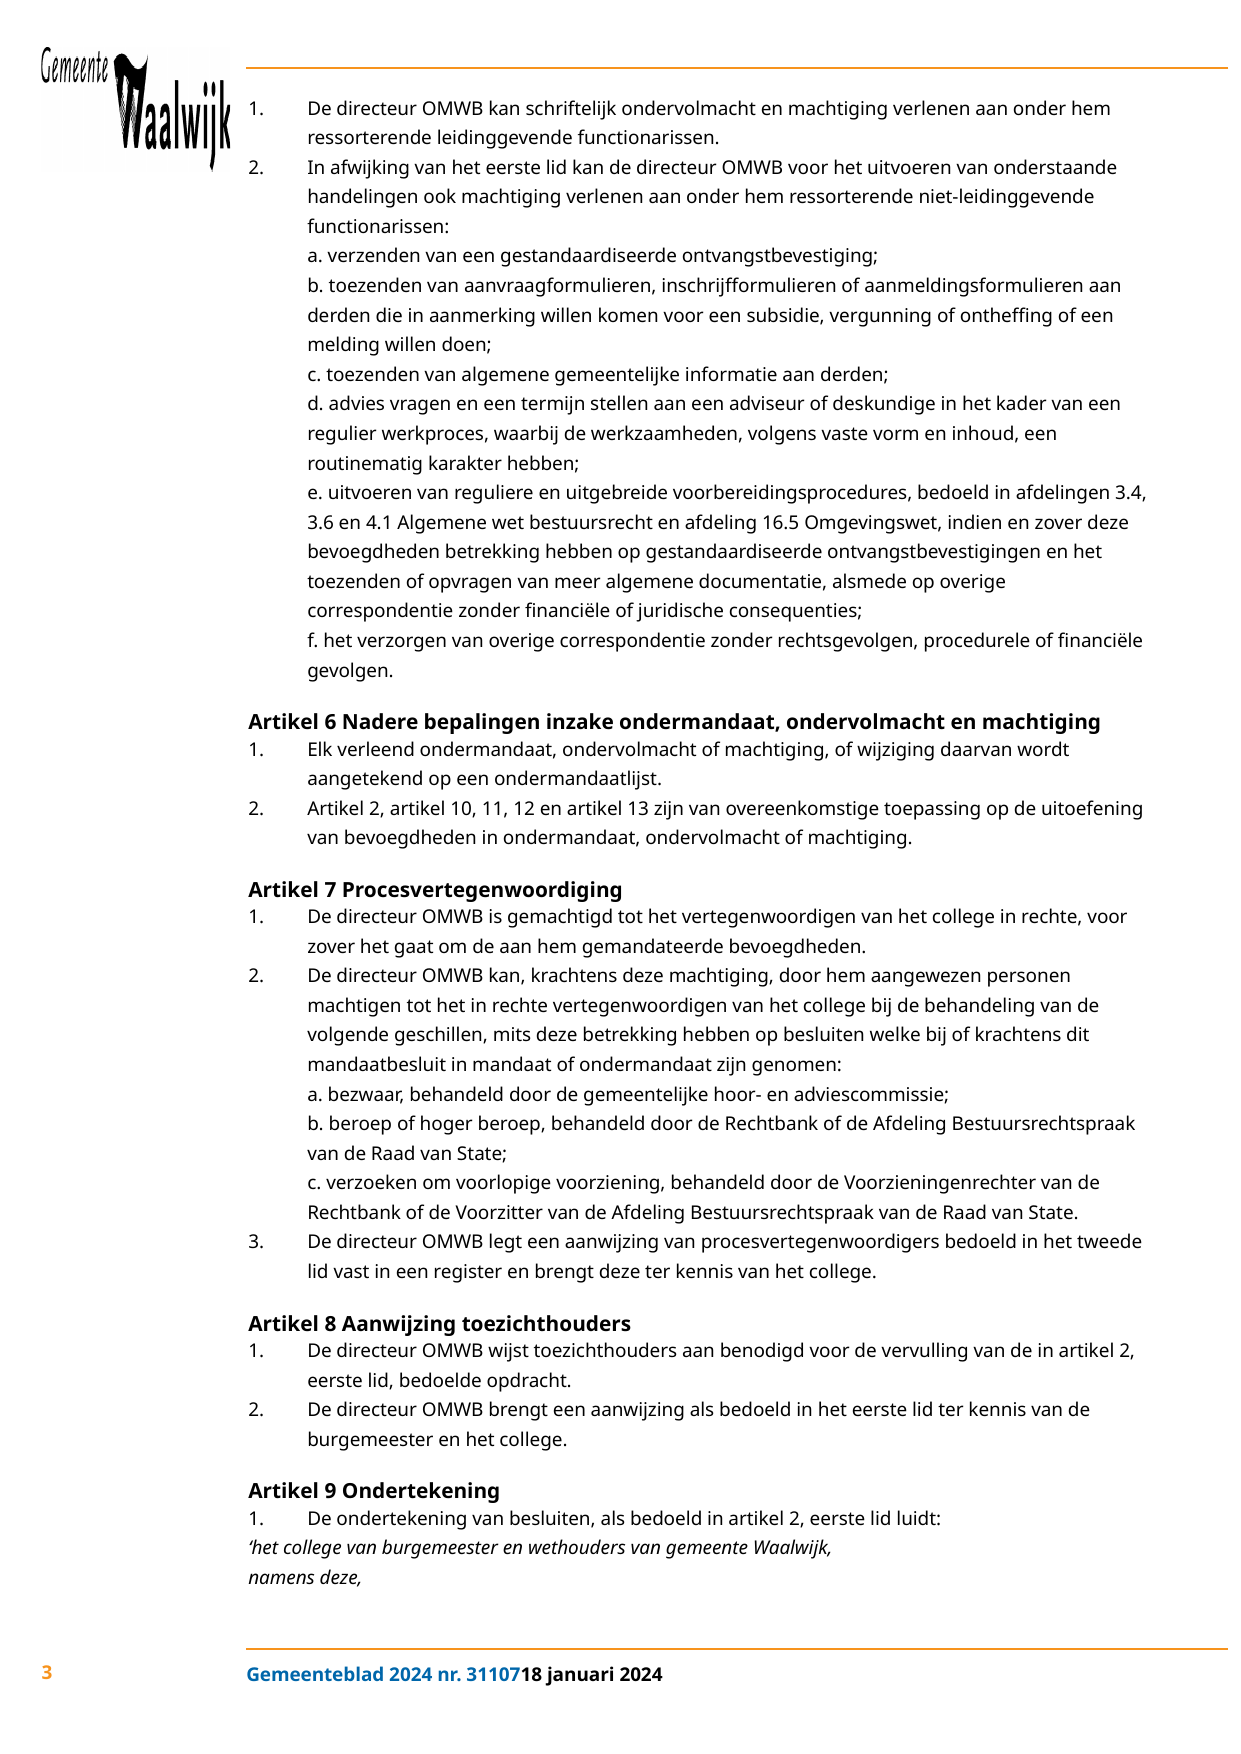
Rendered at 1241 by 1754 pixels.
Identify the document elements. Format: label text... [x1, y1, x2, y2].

list De directeur OMWB is gemachtigd tot het vertegenwoordigen van het college in rechte, voor zover het gaat om de aan hem gemandateerde bevoegdheden. [248, 903, 1152, 959]
picture [41, 47, 231, 172]
list De directeur OMWB brengt een aanwijzing als bedoeld in het eerste lid ter kennis van de burgemeester en het college. [248, 1396, 1152, 1452]
list De ondertekening van besluiten, als bedoeld in artikel 2, eerste lid luidt: [248, 1505, 1152, 1531]
list c. verzoeken om voorlopige voorziening, behandeld door de Voorzieningenrechter van de Rechtbank of de Voorzitter van de Afdeling Bestuursrechtspraak van de Raad van State. [248, 1169, 1152, 1225]
list De directeur OMWB kan schriftelijk ondervolmacht en machtiging verlenen aan onder hem ressorterende leidinggevende functionarissen. [248, 95, 1152, 150]
list c. toezenden van algemene gemeentelijke informatie aan derden; [248, 361, 1152, 387]
list De directeur OMWB legt een aanwijzing van procesvertegenwoordigers bedoeld in het tweede lid vast in een register en brengt deze ter kennis van het college. [248, 1229, 1152, 1284]
list d. advies vragen en een termijn stellen aan een adviseur of deskundige in het kader van een regulier werkproces, waarbij de werkzaamheden, volgens vaste vorm en inhoud, een routinematig karakter hebben; [248, 391, 1152, 476]
text ‘het college van burgemeester en wethouders van gemeente Waalwijk, [248, 1534, 1152, 1560]
text Artikel 6 Nadere bepalingen inzake ondermandaat, ondervolmacht en machtiging [248, 707, 1152, 736]
text namens deze, [248, 1564, 1152, 1590]
list a. bezwaar, behandeld door de gemeentelijke hoor- en adviescommissie; [248, 1081, 1152, 1107]
list De directeur OMWB kan, krachtens deze machtiging, door hem aangewezen personen machtigen tot het in rechte vertegenwoordigen van het college bij de behandeling van de volgende geschillen, mits deze betrekking hebben op besluiten welke bij of krachtens dit mandaatbesluit in mandaat of ondermandaat zijn genomen: [248, 962, 1152, 1077]
list b. toezenden van aanvraagformulieren, inschrijfformulieren of aanmeldingsformulieren aan derden die in aanmerking willen komen voor een subsidie, vergunning of ontheffing of een melding willen doen; [248, 272, 1152, 357]
list a. verzenden van een gestandaardiseerde ontvangstbevestiging; [248, 243, 1152, 268]
list f. het verzorgen van overige correspondentie zonder rechtsgevolgen, procedurele of financiële gevolgen. [248, 627, 1152, 683]
list b. beroep of hoger beroep, behandeld door de Rechtbank of de Afdeling Bestuursrechtspraak van de Raad van State; [248, 1110, 1152, 1166]
list Artikel 2, artikel 10, 11, 12 en artikel 13 zijn van overeenkomstige toepassing op de uitoefening van bevoegdheden in ondermandaat, ondervolmacht of machtiging. [248, 795, 1152, 850]
list De directeur OMWB wijst toezichthouders aan benodigd voor de vervulling van de in artikel 2, eerste lid, bedoelde opdracht. [248, 1337, 1152, 1392]
list In afwijking van het eerste lid kan de directeur OMWB voor het uitvoeren van onderstaande handelingen ook machtiging verlenen aan onder hem ressorterende niet-leidinggevende functionarissen: [248, 154, 1152, 239]
text Artikel 7 Procesvertegenwoordiging [248, 875, 1152, 903]
list e. uitvoeren van reguliere en uitgebreide voorbereidingsprocedures, bedoeld in afdelingen 3.4, 3.6 en 4.1 Algemene wet bestuursrecht en afdeling 16.5 Omgevingswet, indien en zover deze bevoegdheden betrekking hebben op gestandaardiseerde ontvangstbevestigingen en het toezenden of opvragen van meer algemene documentatie, alsmede op overige correspondentie zonder financiële of juridische consequenties; [248, 479, 1152, 623]
text Artikel 9 Ondertekening [248, 1476, 1152, 1505]
list Elk verleend ondermandaat, ondervolmacht of machtiging, of wijziging daarvan wordt aangetekend op een ondermandaatlijst. [248, 736, 1152, 791]
text Artikel 8 Aanwijzing toezichthouders [248, 1309, 1152, 1337]
